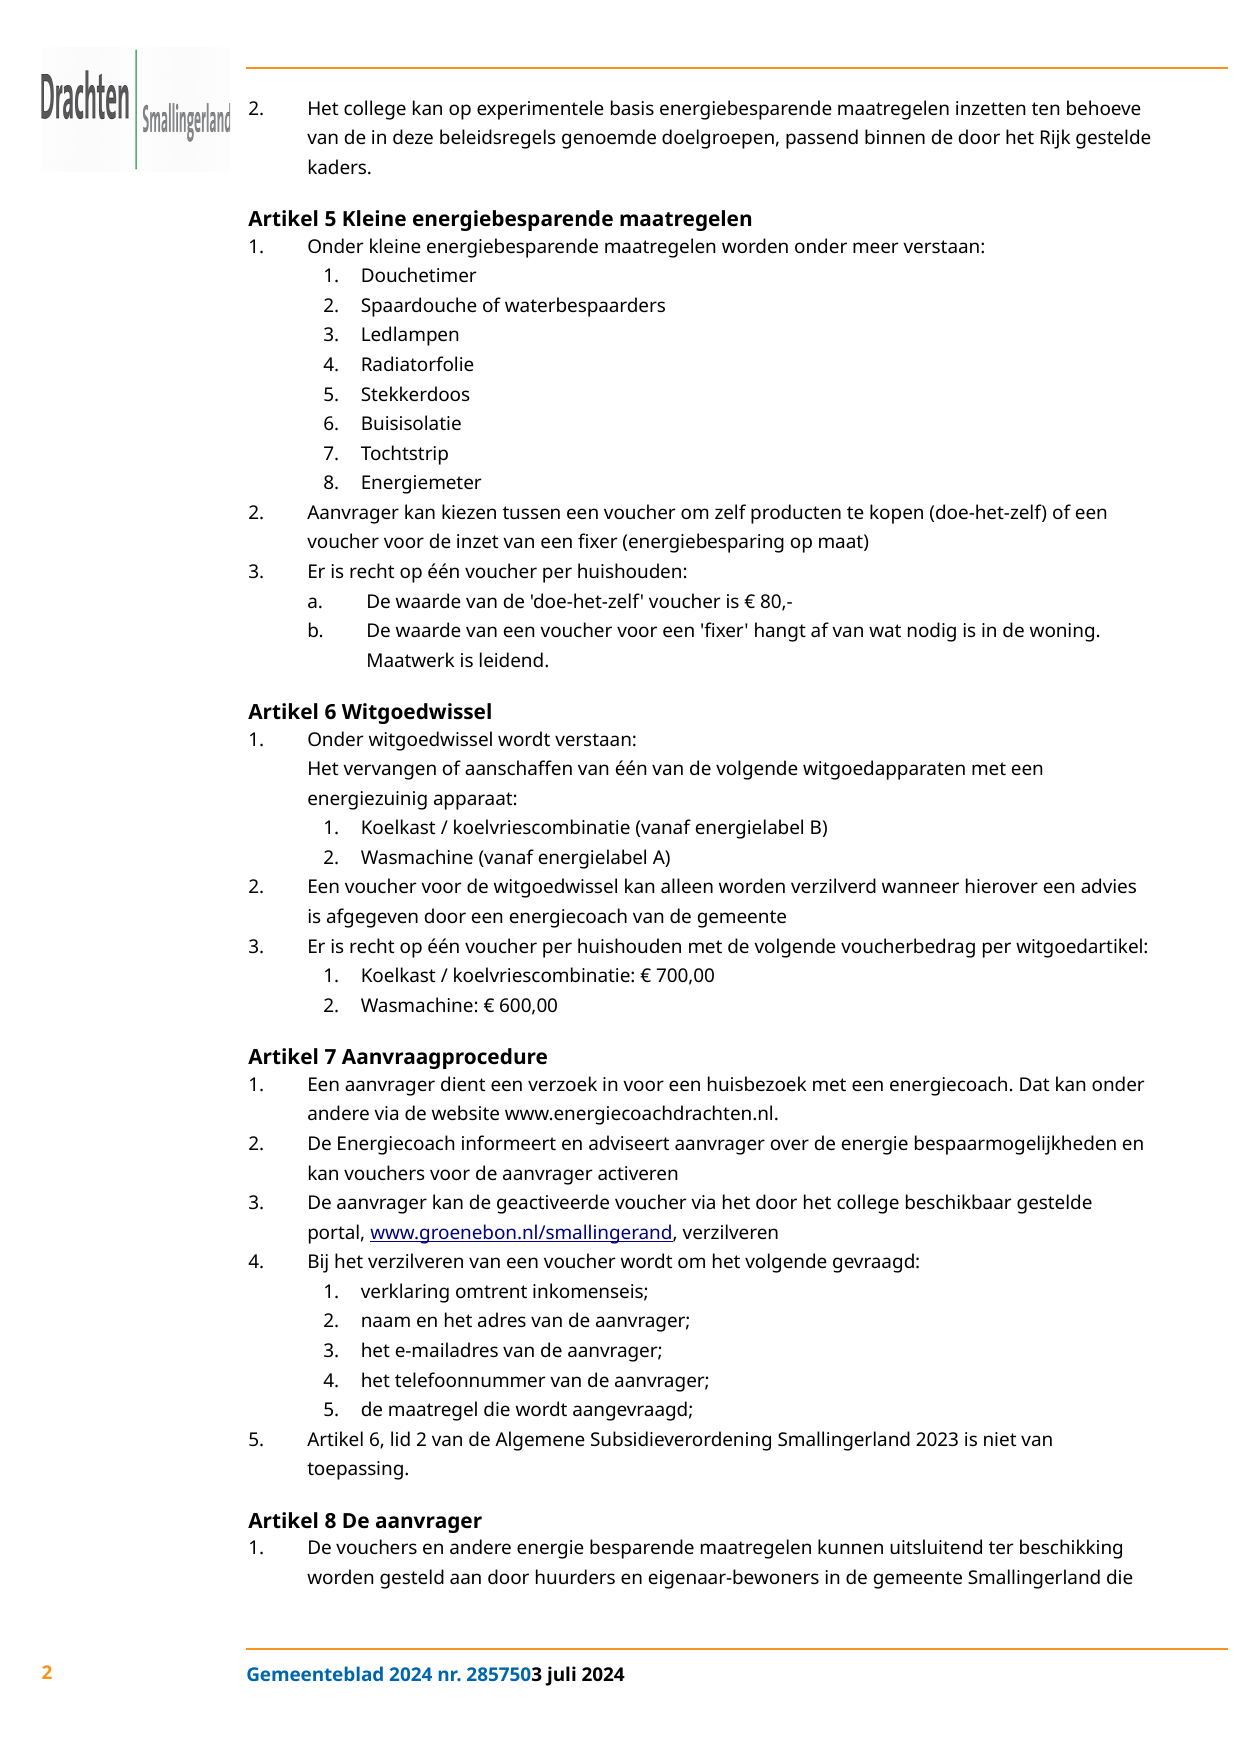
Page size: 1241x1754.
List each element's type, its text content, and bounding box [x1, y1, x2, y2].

text Artikel 5 Kleine energiebesparende maatregelen [248, 204, 1152, 233]
list Stekkerdoos [323, 381, 1152, 406]
list Wasmachine (vanaf energielabel A) [323, 844, 1152, 870]
list Een aanvrager dient een verzoek in voor een huisbezoek met een energiecoach. Dat kan onder andere via de website www.energiecoachdrachten.nl. [248, 1071, 1152, 1126]
list Er is recht op één voucher per huishouden met de volgende voucherbedrag per witgoedartikel: [248, 933, 1152, 959]
list verklaring omtrent inkomenseis; [323, 1278, 1152, 1304]
list Onder kleine energiebesparende maatregelen worden onder meer verstaan: [248, 233, 1152, 258]
list Spaardouche of waterbespaarders [323, 292, 1152, 318]
list Het vervangen of aanschaffen van één van de volgende witgoedapparaten met een energiezuinig apparaat: [248, 755, 1152, 811]
list Ledlampen [323, 322, 1152, 347]
list Koelkast / koelvriescombinatie (vanaf energielabel B) [323, 814, 1152, 840]
text Artikel 8 De aanvrager [248, 1506, 1152, 1534]
list Tochtstrip [323, 440, 1152, 466]
list Wasmachine: € 600,00 [323, 992, 1152, 1018]
picture [41, 47, 231, 172]
list Er is recht op één voucher per huishouden: [248, 558, 1152, 584]
list het telefoonnummer van de aanvrager; [323, 1367, 1152, 1392]
list Artikel 6, lid 2 van de Algemene Subsidieverordening Smallingerland 2023 is niet van toepassing. [248, 1426, 1152, 1481]
list Bij het verzilveren van een voucher wordt om het volgende gevraagd: [248, 1248, 1152, 1274]
list Energiemeter [323, 469, 1152, 495]
list Buisisolatie [323, 410, 1152, 436]
text Artikel 7 Aanvraagprocedure [248, 1042, 1152, 1071]
list naam en het adres van de aanvrager; [323, 1308, 1152, 1333]
text Artikel 6 Witgoedwissel [248, 697, 1152, 726]
list Onder witgoedwissel wordt verstaan: [248, 726, 1152, 752]
list Radiatorfolie [323, 351, 1152, 377]
list De aanvrager kan de geactiveerde voucher via het door het college beschikbaar gestelde portal, www.groenebon.nl/smallingerand, verzilveren [248, 1189, 1152, 1244]
list Een voucher voor de witgoedwissel kan alleen worden verzilverd wanneer hierover een advies is afgegeven door een energiecoach van de gemeente [248, 874, 1152, 929]
list Aanvrager kan kiezen tussen een voucher om zelf producten te kopen (doe-het-zelf) of een voucher voor de inzet van een fixer (energiebesparing op maat) [248, 499, 1152, 554]
list De waarde van de 'doe-het-zelf' voucher is € 80,- [307, 588, 1152, 613]
list Koelkast / koelvriescombinatie: € 700,00 [323, 962, 1152, 988]
list het e-mailadres van de aanvrager; [323, 1337, 1152, 1363]
list De vouchers en andere energie besparende maatregelen kunnen uitsluitend ter beschikking worden gesteld aan door huurders en eigenaar-bewoners in de gemeente Smallingerland die [248, 1534, 1152, 1590]
list De Energiecoach informeert en adviseert aanvrager over de energie bespaarmogelijkheden en kan vouchers voor de aanvrager activeren [248, 1130, 1152, 1185]
list Douchetimer [323, 262, 1152, 288]
list de maatregel die wordt aangevraagd; [323, 1396, 1152, 1422]
list De waarde van een voucher voor een 'fixer' hangt af van wat nodig is in de woning. Maatwerk is leidend. [307, 617, 1152, 673]
list Het college kan op experimentele basis energiebesparende maatregelen inzetten ten behoeve van de in deze beleidsregels genoemde doelgroepen, passend binnen de door het Rijk gestelde kaders. [248, 95, 1152, 180]
